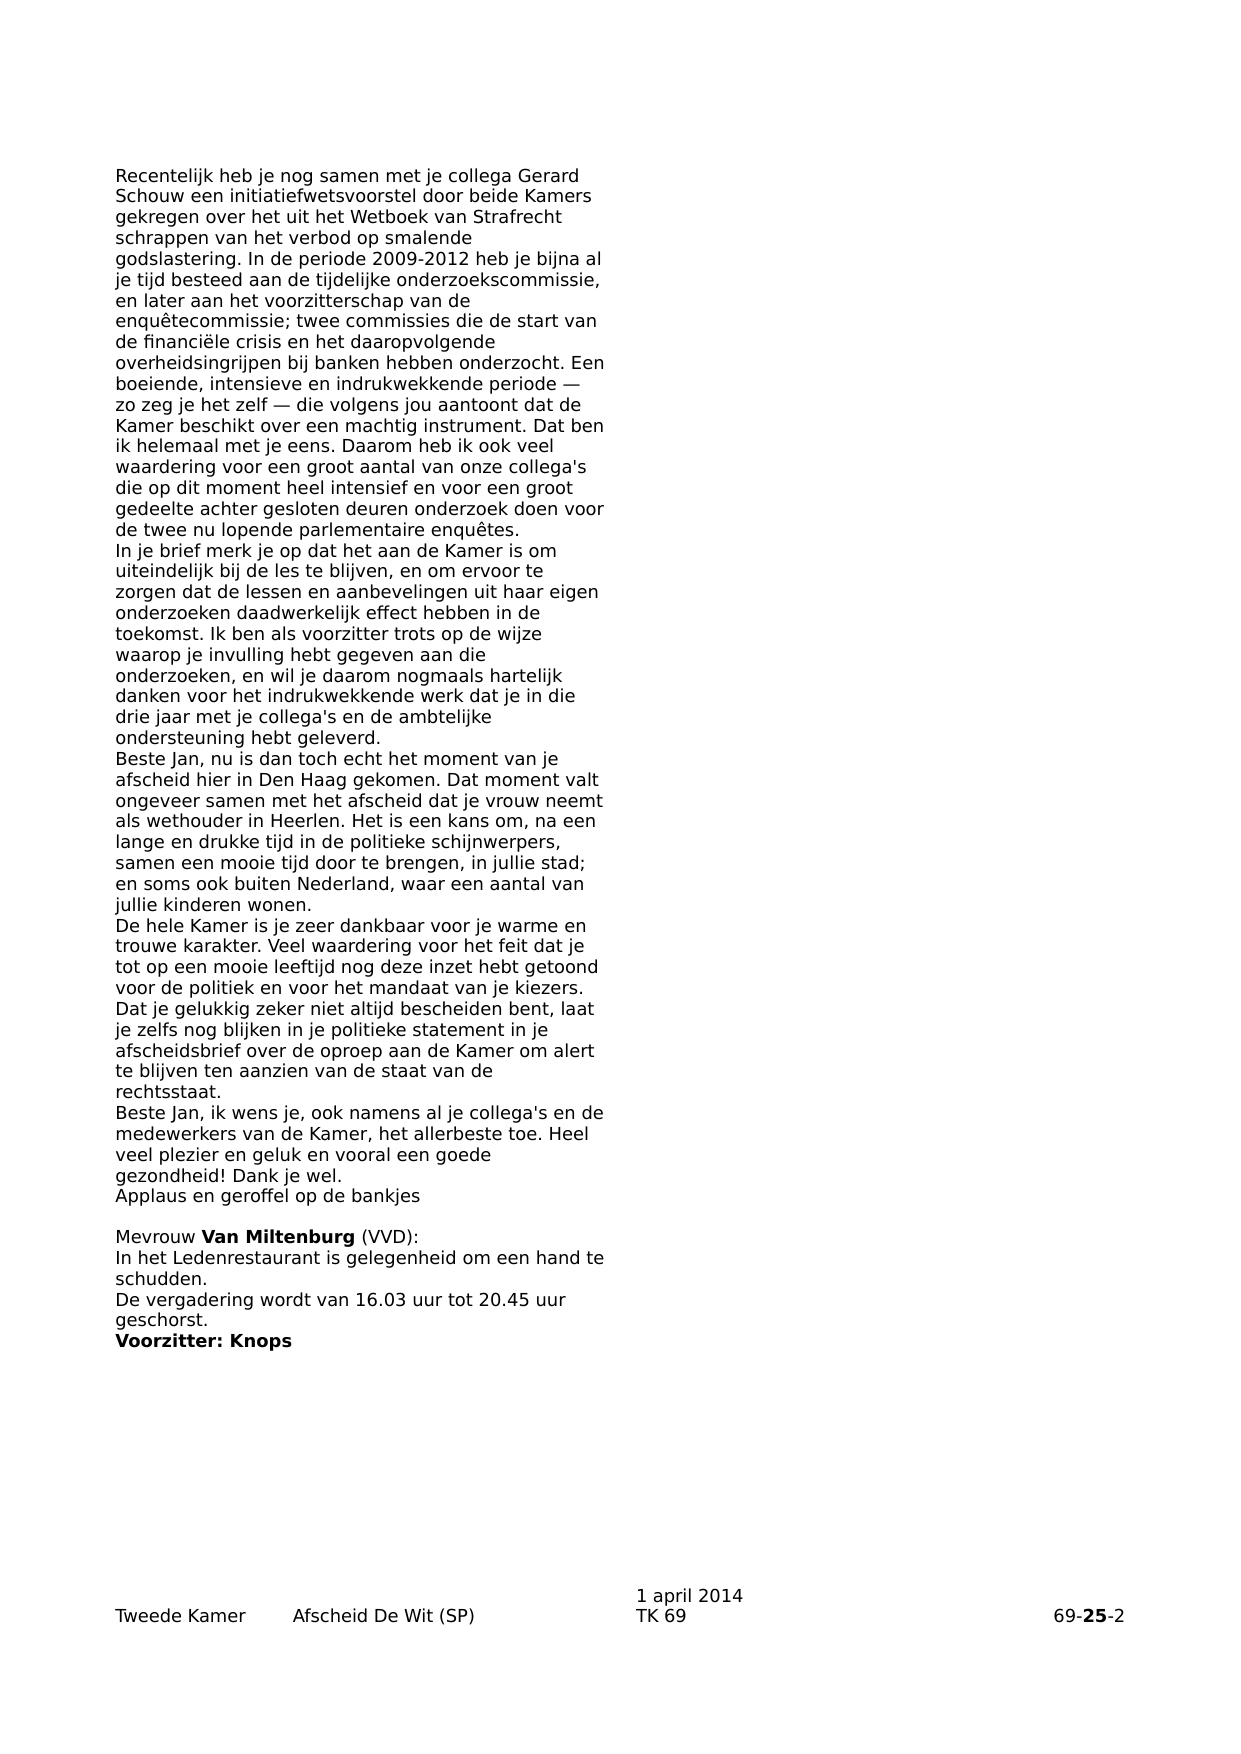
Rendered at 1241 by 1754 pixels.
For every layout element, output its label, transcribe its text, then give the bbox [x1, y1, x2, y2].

text Voorzitter: Knops [115, 1331, 605, 1352]
text De vergadering wordt van 16.03 uur tot 20.45 uur geschorst. [115, 1289, 605, 1331]
text Beste Jan, ik wens je, ook namens al je collega's en de medewerkers van de Kamer, het allerbeste toe. Heel veel plezier en geluk en vooral een goede gezondheid! Dank je wel. [115, 1103, 605, 1186]
text De hele Kamer is je zeer dankbaar voor je warme en trouwe karakter. Veel waardering voor het feit dat je tot op een mooie leeftijd nog deze inzet hebt getoond voor de politiek en voor het mandaat van je kiezers. Dat je gelukkig zeker niet altijd bescheiden bent, laat je zelfs nog blijken in je politieke statement in je afscheidsbrief over de oproep aan de Kamer om alert te blijven ten aanzien van de staat van de rechtsstaat. [115, 915, 605, 1103]
text Beste Jan, nu is dan toch echt het moment van je afscheid hier in Den Haag gekomen. Dat moment valt ongeveer samen met het afscheid dat je vrouw neemt als wethouder in Heerlen. Het is een kans om, na een lange en drukke tijd in de politieke schijnwerpers, samen een mooie tijd door te brengen, in jullie stad; en soms ook buiten Nederland, waar een aantal van jullie kinderen wonen. [115, 749, 605, 915]
text In het Ledenrestaurant is gelegenheid om een hand te schudden. [115, 1248, 605, 1289]
text Applaus en geroffel op de bankjes [115, 1186, 605, 1207]
text Mevrouw Van Miltenburg (VVD): [115, 1227, 605, 1248]
text In je brief merk je op dat het aan de Kamer is om uiteindelijk bij de les te blijven, en om ervoor te zorgen dat de lessen en aanbevelingen uit haar eigen onderzoeken daadwerkelijk effect hebben in de toekomst. Ik ben als voorzitter trots op de wijze waarop je invulling hebt gegeven aan die onderzoeken, en wil je daarom nogmaals hartelijk danken voor het indrukwekkende werk dat je in die drie jaar met je collega's en de ambtelijke ondersteuning hebt geleverd. [115, 540, 605, 749]
text Recentelijk heb je nog samen met je collega Gerard Schouw een initiatiefwetsvoorstel door beide Kamers gekregen over het uit het Wetboek van Strafrecht schrappen van het verbod op smalende godslastering. In de periode 2009-2012 heb je bijna al je tijd besteed aan de tijdelijke onderzoekscommissie, en later aan het voorzitterschap van de enquêtecommissie; twee commissies die de start van de financiële crisis en het daaropvolgende overheidsingrijpen bij banken hebben onderzocht. Een boeiende, intensieve en indrukwekkende periode — zo zeg je het zelf — die volgens jou aantoont dat de Kamer beschikt over een machtig instrument. Dat ben ik helemaal met je eens. Daarom heb ik ook veel waardering voor een groot aantal van onze collega's die op dit moment heel intensief en voor een groot gedeelte achter gesloten deuren onderzoek doen voor de twee nu lopende parlementaire enquêtes. [115, 165, 605, 540]
